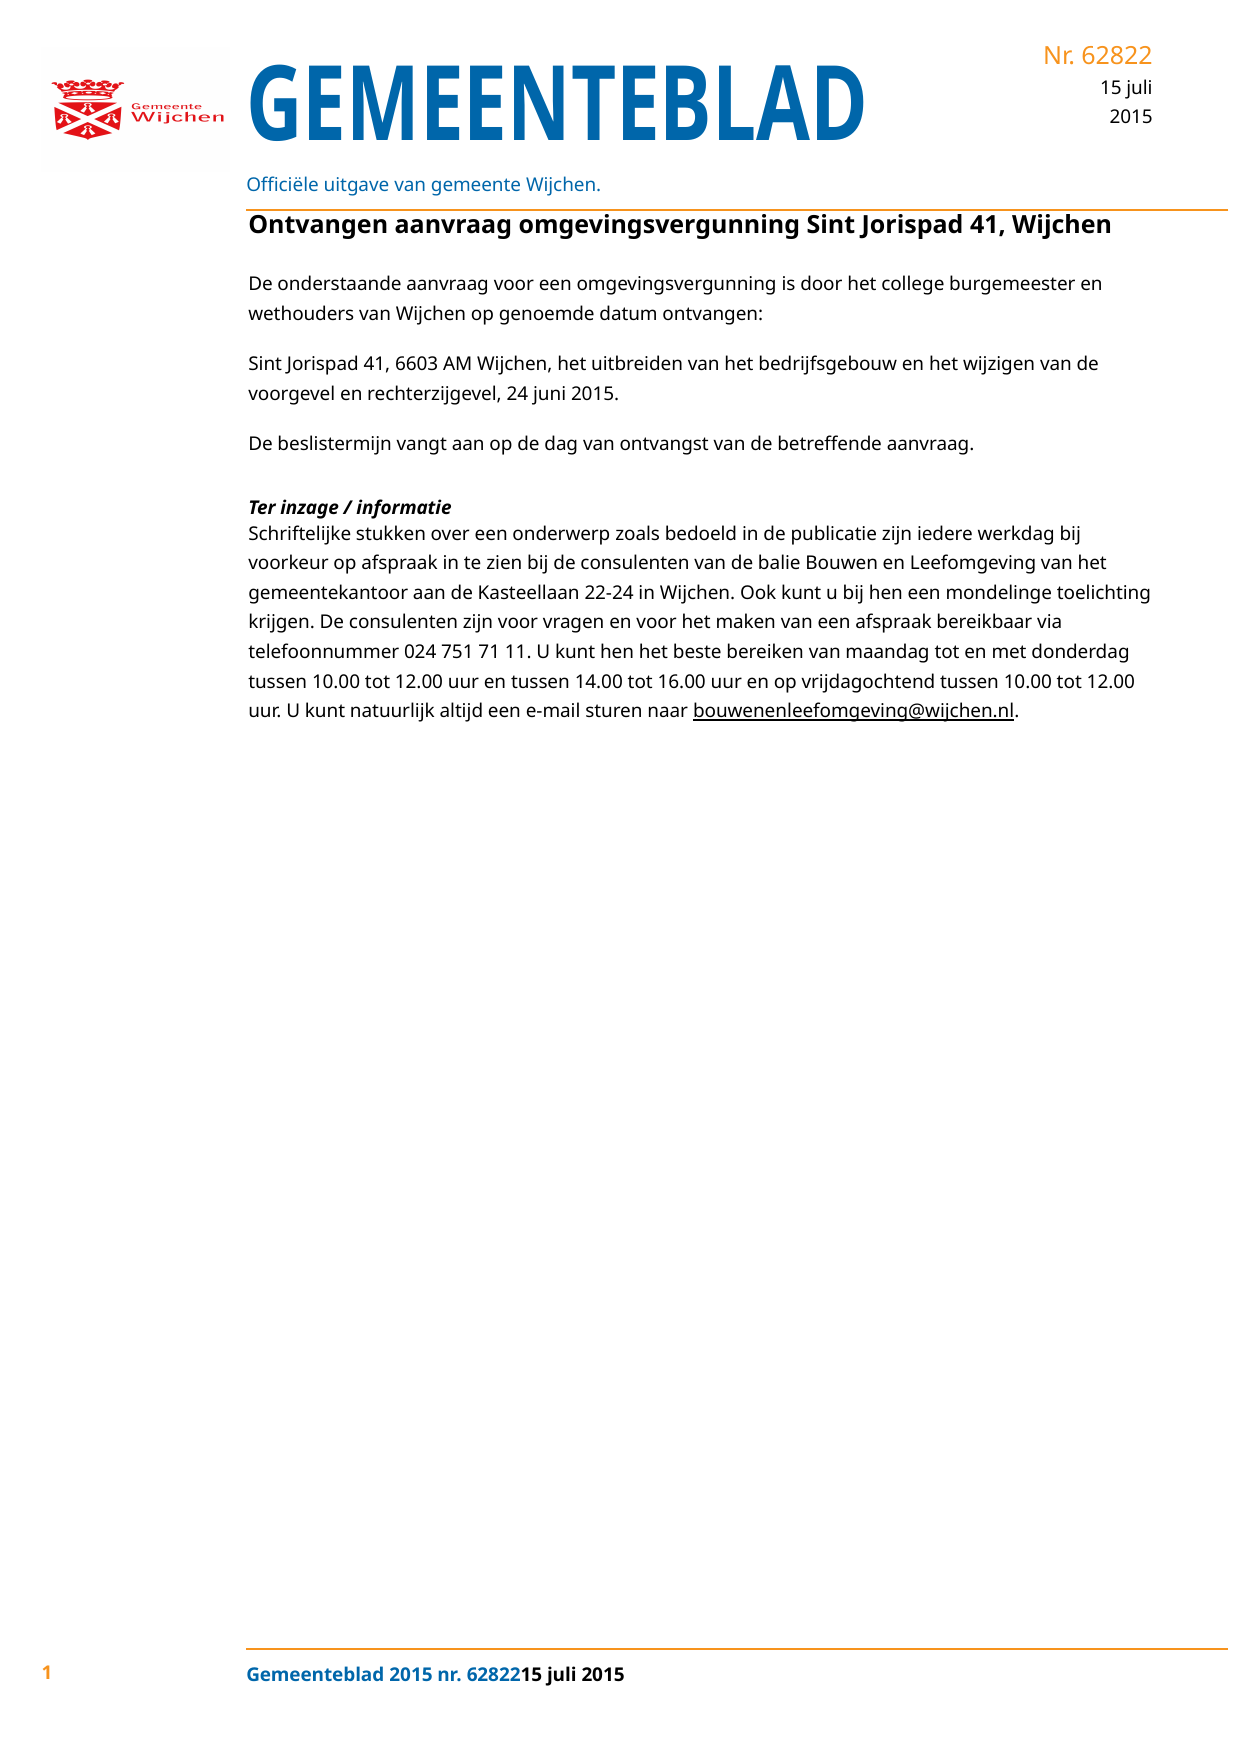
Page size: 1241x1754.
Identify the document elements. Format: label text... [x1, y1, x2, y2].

text Ter inzage / informatie [248, 494, 1152, 520]
text Sint Jorispad 41, 6603 AM Wijchen, het uitbreiden van het bedrijfsgebouw en het wijzigen van de voorgevel en rechterzijgevel, 24 juni 2015. [248, 350, 1152, 406]
text De onderstaande aanvraag voor een omgevingsvergunning is door het college burgemeester en wethouders van Wijchen op genoemde datum ontvangen: [248, 270, 1152, 326]
text Schriftelijke stukken over een onderwerp zoals bedoeld in de publicatie zijn iedere werkdag bij voorkeur op afspraak in te zien bij de consulenten van de balie Bouwen en Leefomgeving van het gemeentekantoor aan de Kasteellaan 22-24 in Wijchen. Ook kunt u bij hen een mondelinge toelichting krijgen. De consulenten zijn voor vragen en voor het maken van een afspraak bereikbaar via telefoonnummer 024 751 71 11. U kunt hen het beste bereiken van maandag tot en met donderdag tussen 10.00 tot 12.00 uur en tussen 14.00 tot 16.00 uur en op vrijdagochtend tussen 10.00 tot 12.00 uur. U kunt natuurlijk altijd een e-mail sturen naar bouwenenleefomgeving@wijchen.nl. [248, 520, 1152, 723]
text De beslistermijn vangt aan op de dag van ontvangst van de betreffende aanvraag. [248, 430, 1152, 456]
picture [41, 47, 231, 172]
text Ontvangen aanvraag omgevingsvergunning Sint Jorispad 41, Wijchen [248, 211, 1152, 241]
